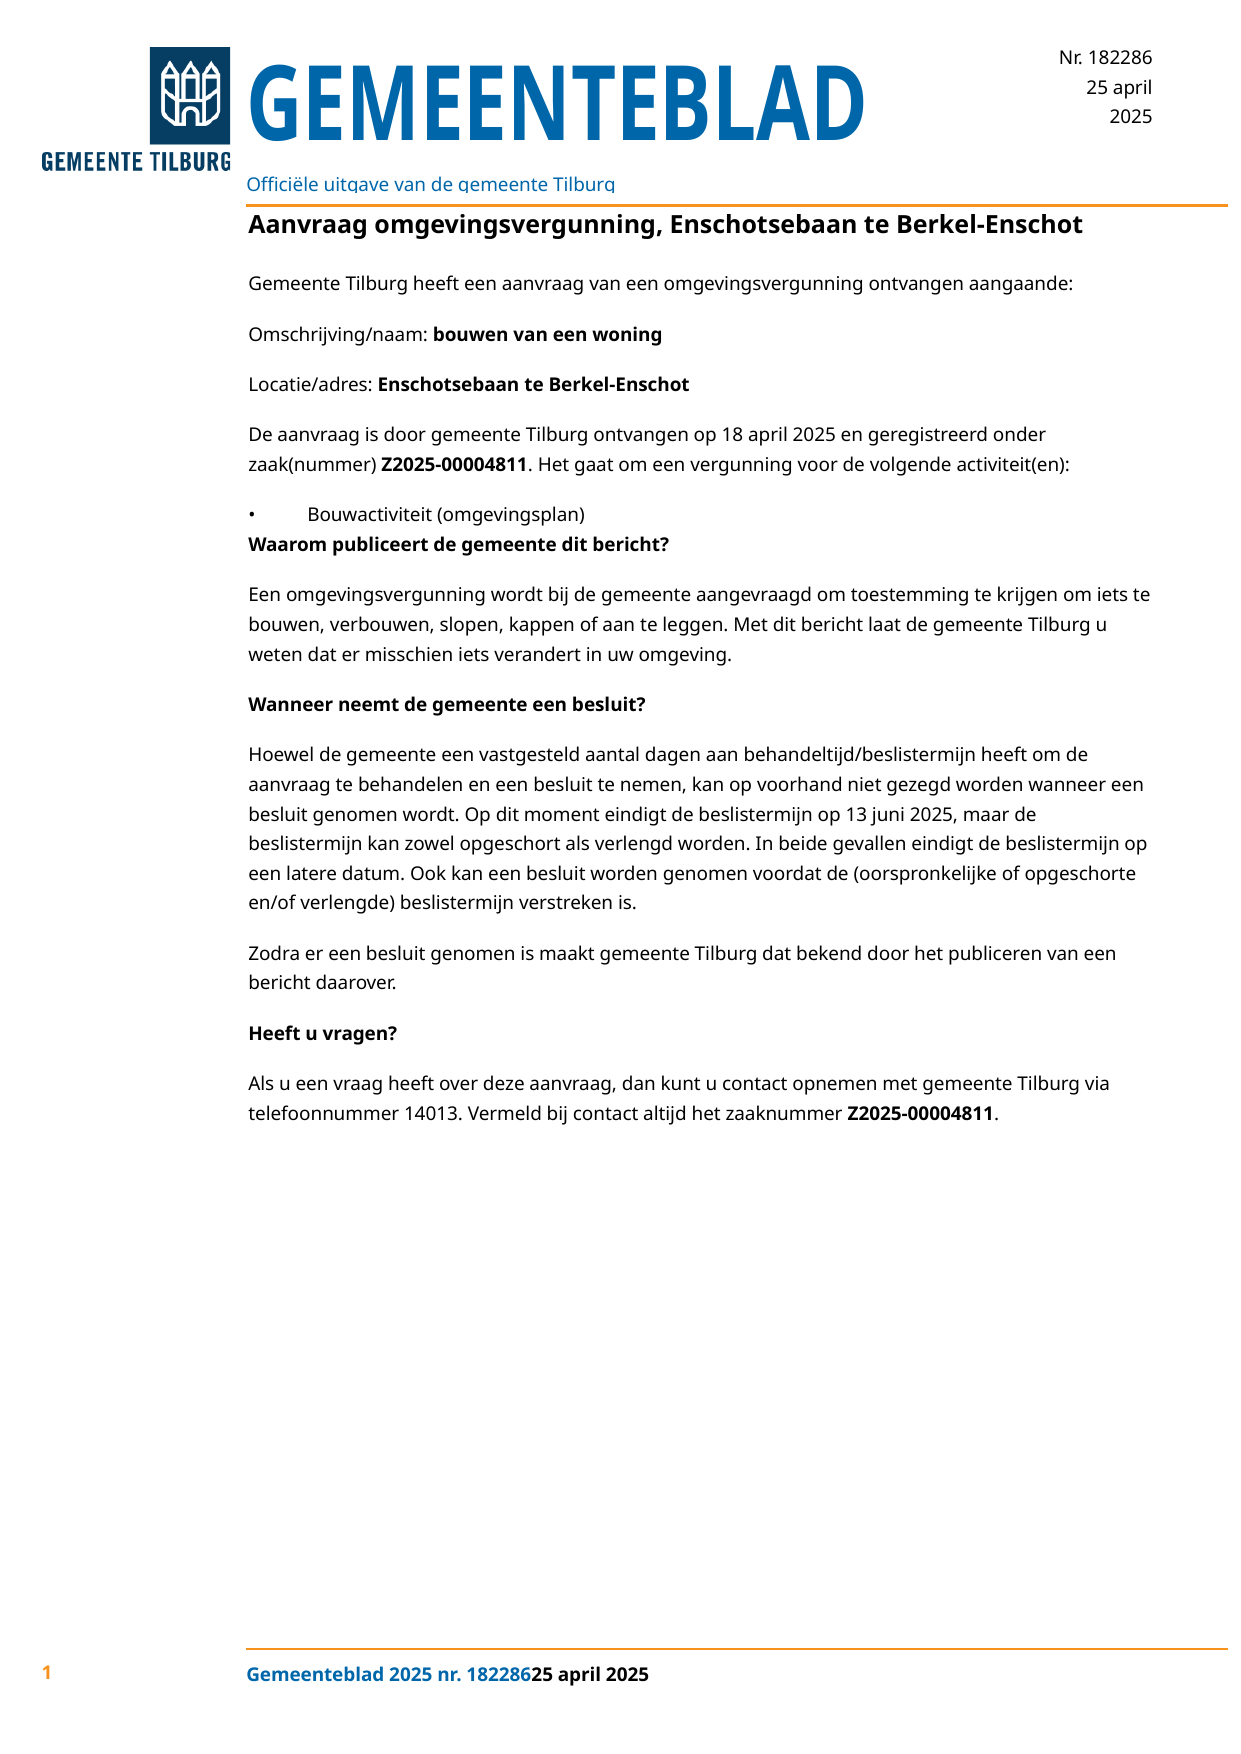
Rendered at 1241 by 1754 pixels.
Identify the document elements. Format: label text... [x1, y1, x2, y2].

text Wanneer neemt de gemeente een besluit? [248, 691, 1152, 717]
picture [41, 47, 231, 172]
text Als u een vraag heeft over deze aanvraag, dan kunt u contact opnemen met gemeente Tilburg via telefoonnummer 14013. Vermeld bij contact altijd het zaaknummer Z2025-00004811. [248, 1070, 1152, 1126]
text Gemeente Tilburg heeft een aanvraag van een omgevingsvergunning ontvangen aangaande: [248, 270, 1152, 296]
text Heeft u vragen? [248, 1020, 1152, 1046]
text Hoewel de gemeente een vastgesteld aantal dagen aan behandeltijd/beslistermijn heeft om de aanvraag te behandelen en een besluit te nemen, kan op voorhand niet gezegd worden wanneer een besluit genomen wordt. Op dit moment eindigt de beslistermijn op 13 juni 2025, maar de beslistermijn kan zowel opgeschort als verlengd worden. In beide gevallen eindigt de beslistermijn op een latere datum. Ook kan een besluit worden genomen voordat de (oorspronkelijke of opgeschorte en/of verlengde) beslistermijn verstreken is. [248, 742, 1152, 915]
text Aanvraag omgevingsvergunning, Enschotsebaan te Berkel-Enschot [248, 207, 1152, 241]
text Locatie/adres: Enschotsebaan te Berkel-Enschot [248, 371, 1152, 397]
text Omschrijving/naam: bouwen van een woning [248, 321, 1152, 346]
text De aanvraag is door gemeente Tilburg ontvangen op 18 april 2025 en geregistreerd onder zaak(nummer) Z2025-00004811. Het gaat om een vergunning voor de volgende activiteit(en): [248, 422, 1152, 477]
list Bouwactiviteit (omgevingsplan) [248, 502, 1152, 527]
text Een omgevingsvergunning wordt bij de gemeente aangevraagd om toestemming te krijgen om iets te bouwen, verbouwen, slopen, kappen of aan te leggen. Met dit bericht laat de gemeente Tilburg u weten dat er misschien iets verandert in uw omgeving. [248, 582, 1152, 666]
text Zodra er een besluit genomen is maakt gemeente Tilburg dat bekend door het publiceren van een bericht daarover. [248, 940, 1152, 995]
text Waarom publiceert de gemeente dit bericht? [248, 531, 1152, 557]
